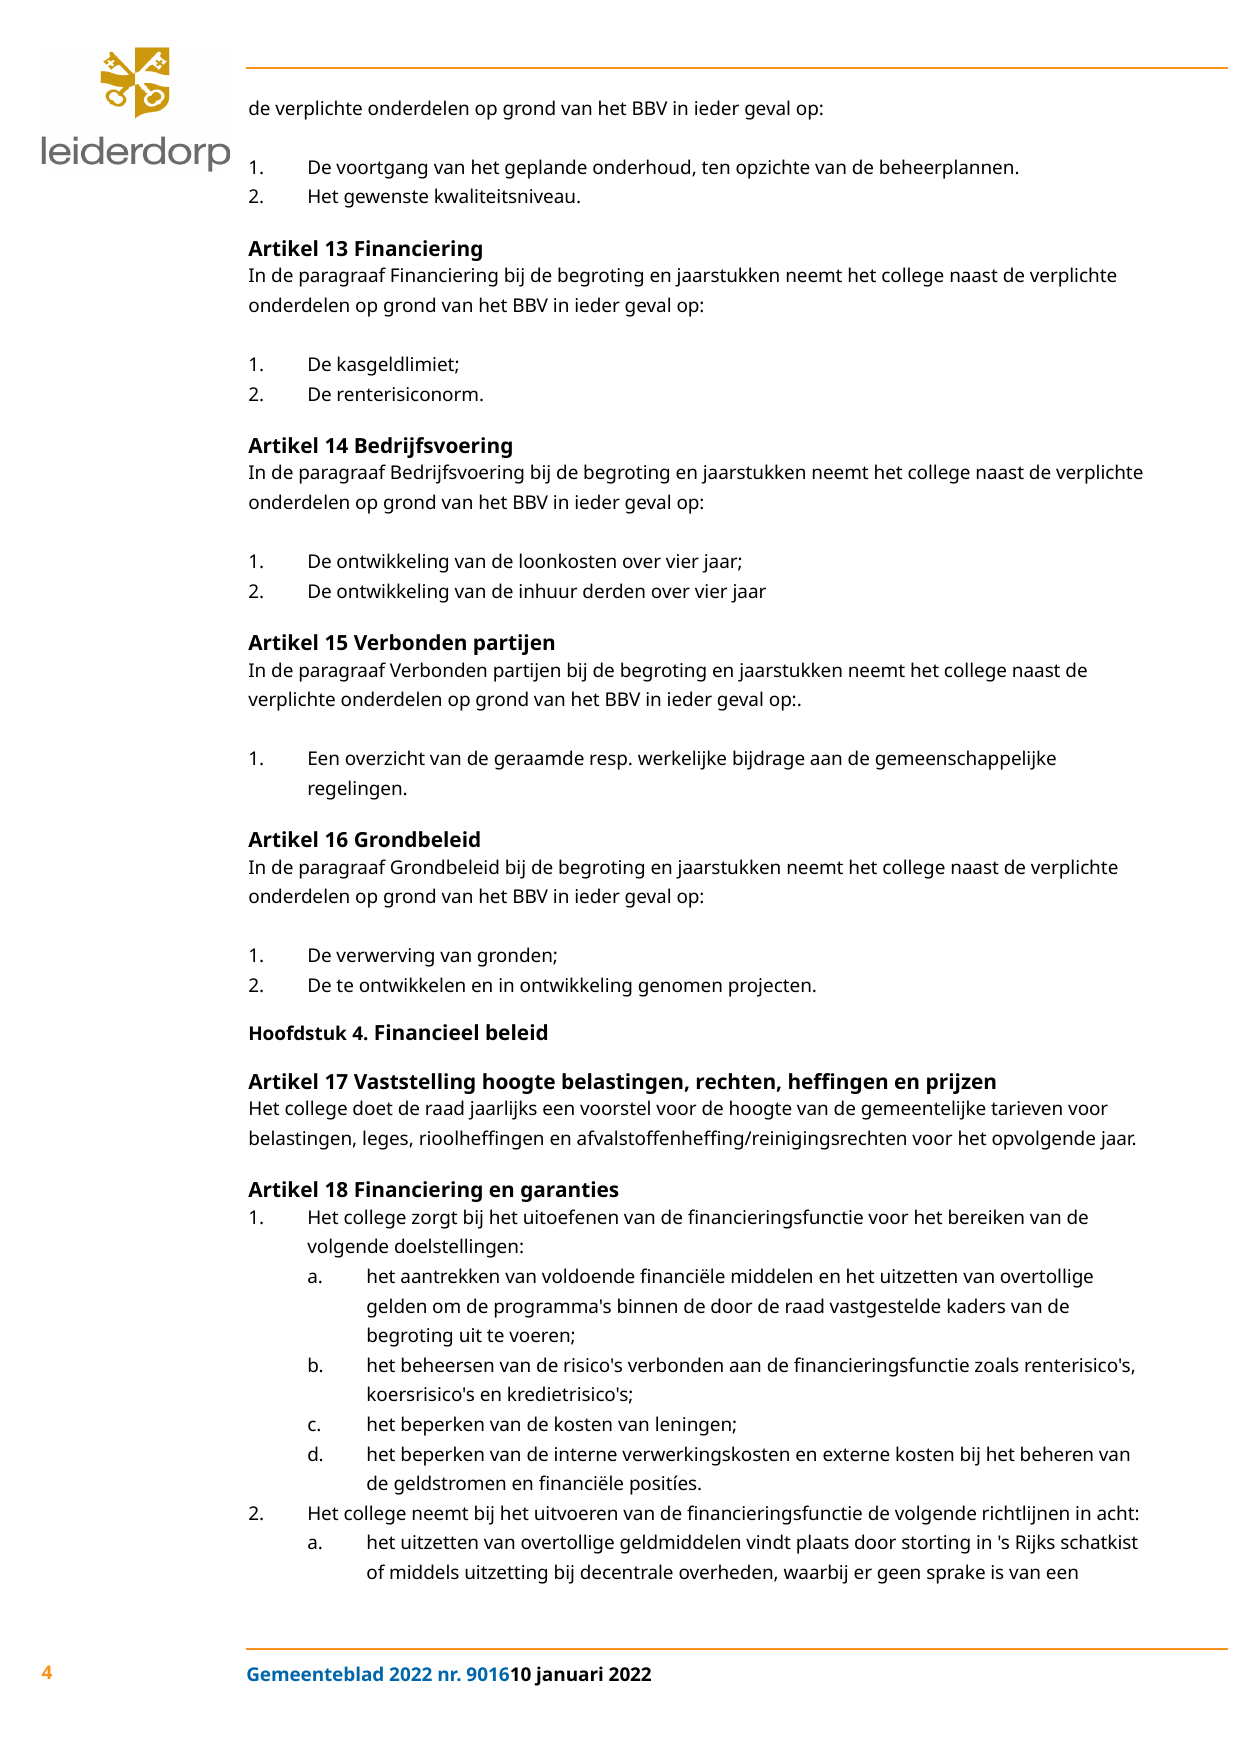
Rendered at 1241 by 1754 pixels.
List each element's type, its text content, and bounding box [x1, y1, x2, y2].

picture [41, 47, 231, 172]
text In de paragraaf Bedrijfsvoering bij de begroting en jaarstukken neemt het college naast de verplichte onderdelen op grond van het BBV in ieder geval op: [248, 459, 1152, 515]
list het aantrekken van voldoende financiële middelen en het uitzetten van overtollige gelden om de programma's binnen de door de raad vastgestelde kaders van de begroting uit te voeren; [307, 1263, 1152, 1348]
list het beperken van de kosten van leningen; [307, 1411, 1152, 1437]
text Artikel 15 Verbonden partijen [248, 628, 1152, 657]
list het beheersen van de risico's verbonden aan de financieringsfunctie zoals renterisico's, koersrisico's en kredietrisico's; [307, 1352, 1152, 1407]
list De kasgeldlimiet; [248, 351, 1152, 377]
list Een overzicht van de geraamde resp. werkelijke bijdrage aan de gemeenschappelijke regelingen. [248, 746, 1152, 801]
list De ontwikkeling van de loonkosten over vier jaar; [248, 548, 1152, 574]
list De renterisiconorm. [248, 381, 1152, 406]
text Artikel 16 Grondbeleid [248, 826, 1152, 854]
text Artikel 17 Vaststelling hoogte belastingen, rechten, heffingen en prijzen [248, 1067, 1152, 1096]
list Het college neemt bij het uitvoeren van de financieringsfunctie de volgende richtlijnen in acht: [248, 1500, 1152, 1526]
list De ontwikkeling van de inhuur derden over vier jaar [248, 578, 1152, 604]
list De voortgang van het geplande onderhoud, ten opzichte van de beheerplannen. [248, 154, 1152, 180]
text de verplichte onderdelen op grond van het BBV in ieder geval op: [248, 95, 1152, 121]
text In de paragraaf Financiering bij de begroting en jaarstukken neemt het college naast de verplichte onderdelen op grond van het BBV in ieder geval op: [248, 262, 1152, 318]
list De verwerving van gronden; [248, 943, 1152, 968]
text Artikel 14 Bedrijfsvoering [248, 431, 1152, 459]
list het beperken van de interne verwerkingskosten en externe kosten bij het beheren van de geldstromen en financiële positíes. [307, 1441, 1152, 1496]
text In de paragraaf Grondbeleid bij de begroting en jaarstukken neemt het college naast de verplichte onderdelen op grond van het BBV in ieder geval op: [248, 854, 1152, 909]
text In de paragraaf Verbonden partijen bij de begroting en jaarstukken neemt het college naast de verplichte onderdelen op grond van het BBV in ieder geval op:. [248, 657, 1152, 712]
list het uitzetten van overtollige geldmiddelen vindt plaats door storting in 's Rijks schatkist of middels uitzetting bij decentrale overheden, waarbij er geen sprake is van een [307, 1529, 1152, 1585]
text Hoofdstuk 4. Financieel beleid [248, 1018, 1152, 1046]
list Het gewenste kwaliteitsniveau. [248, 183, 1152, 209]
text Artikel 18 Financiering en garanties [248, 1176, 1152, 1204]
text Artikel 13 Financiering [248, 234, 1152, 262]
list Het college zorgt bij het uitoefenen van de financieringsfunctie voor het bereiken van de volgende doelstellingen: [248, 1204, 1152, 1259]
text Het college doet de raad jaarlijks een voorstel voor de hoogte van de gemeentelijke tarieven voor belastingen, leges, rioolheffingen en afvalstoffenheffing/reinigingsrechten voor het opvolgende jaar. [248, 1096, 1152, 1151]
list De te ontwikkelen en in ontwikkeling genomen projecten. [248, 972, 1152, 998]
